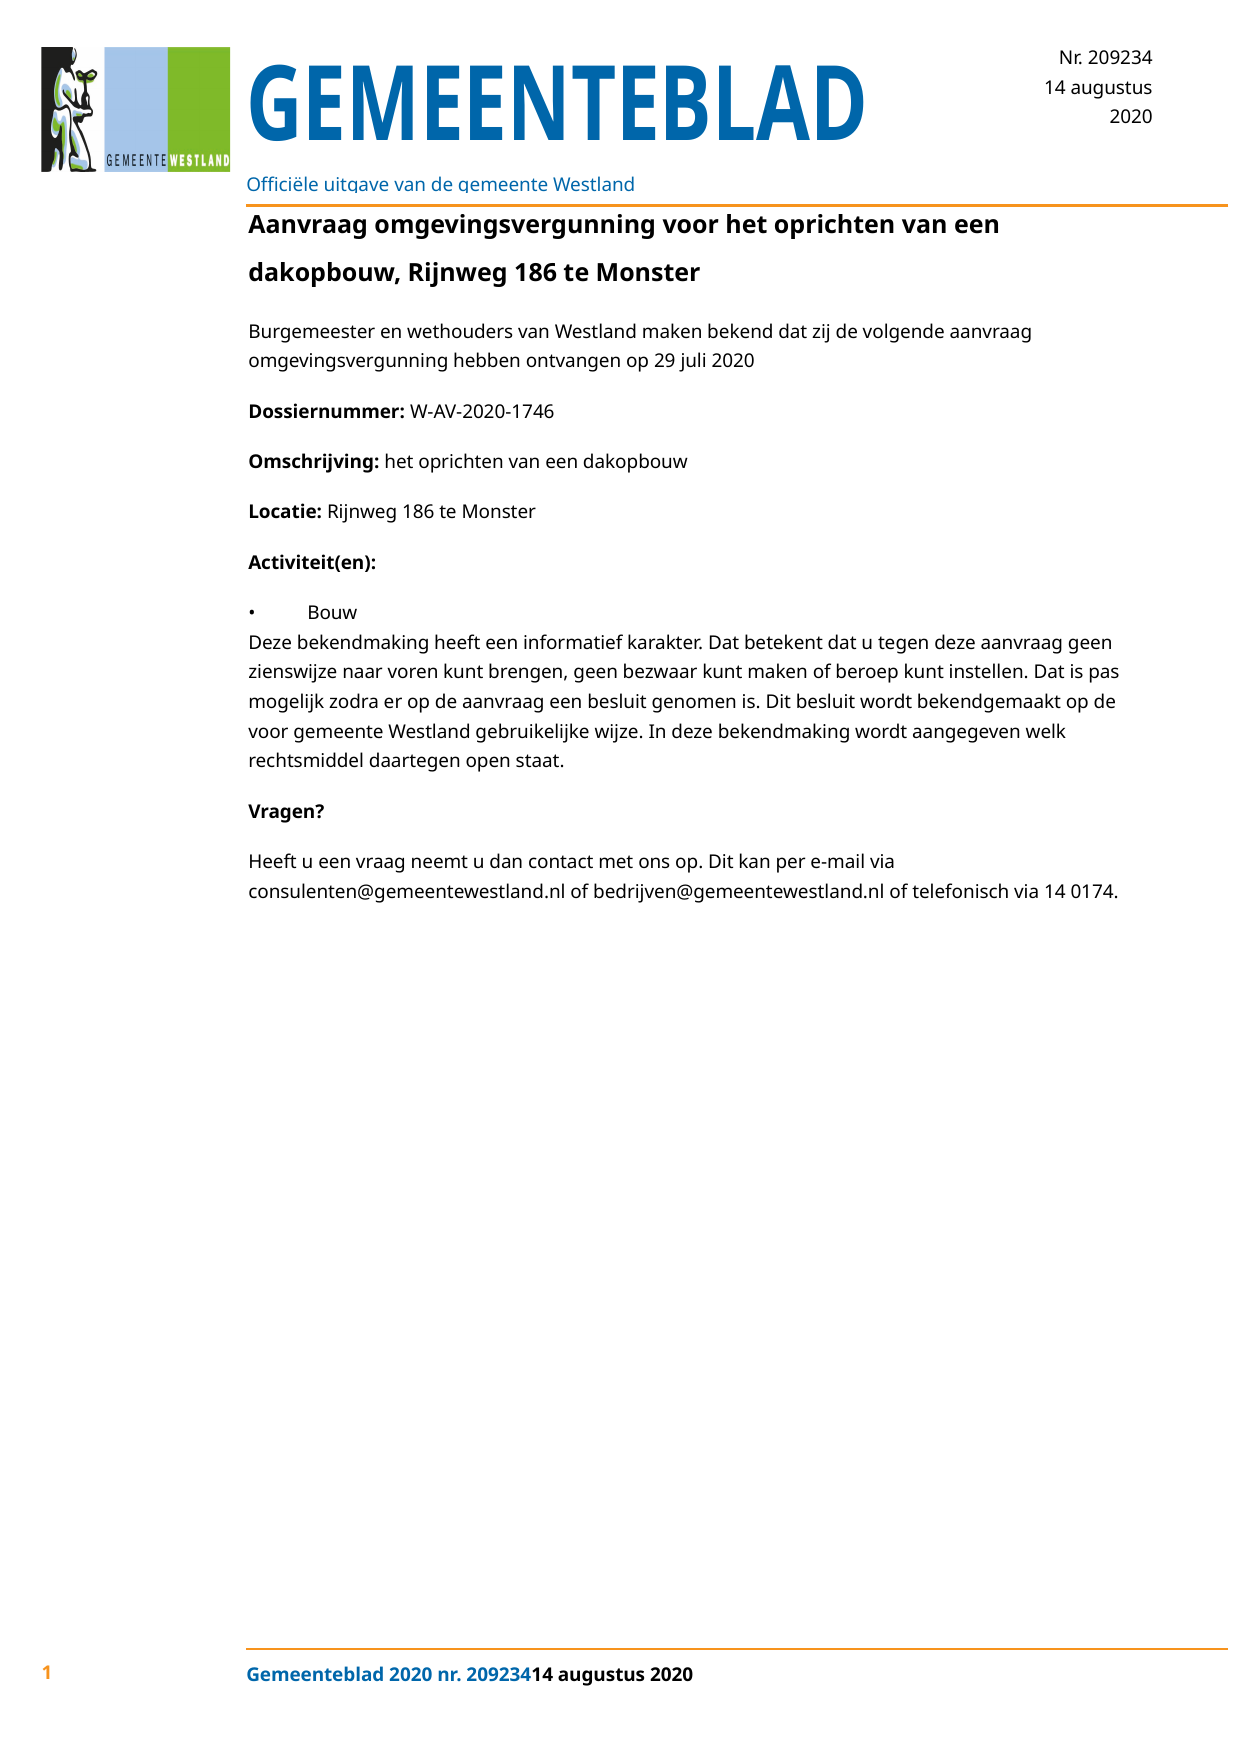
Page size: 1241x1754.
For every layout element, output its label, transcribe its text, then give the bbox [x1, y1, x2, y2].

text Dossiernummer: W-AV-2020-1746 [248, 398, 1152, 424]
text Activiteit(en): [248, 549, 1152, 575]
text Heeft u een vraag neemt u dan contact met ons op. Dit kan per e-mail via consulenten@gemeentewestland.nl of bedrijven@gemeentewestland.nl of telefonisch via 14 0174. [248, 848, 1152, 904]
text Locatie: Rijnweg 186 te Monster [248, 499, 1152, 524]
text Omschrijving: het oprichten van een dakopbouw [248, 448, 1152, 474]
text Aanvraag omgevingsvergunning voor het oprichten van een dakopbouw, Rijnweg 186 te Monster [248, 207, 1152, 288]
picture [41, 47, 231, 172]
text Burgemeester en wethouders van Westland maken bekend dat zij de volgende aanvraag omgevingsvergunning hebben ontvangen op 29 juli 2020 [248, 318, 1152, 373]
text Vragen? [248, 798, 1152, 824]
text Deze bekendmaking heeft een informatief karakter. Dat betekent dat u tegen deze aanvraag geen zienswijze naar voren kunt brengen, geen bezwaar kunt maken of beroep kunt instellen. Dat is pas mogelijk zodra er op de aanvraag een besluit genomen is. Dit besluit wordt bekendgemaakt op de voor gemeente Westland gebruikelijke wijze. In deze bekendmaking wordt aangegeven welk rechtsmiddel daartegen open staat. [248, 629, 1152, 773]
list Bouw [248, 599, 1152, 625]
